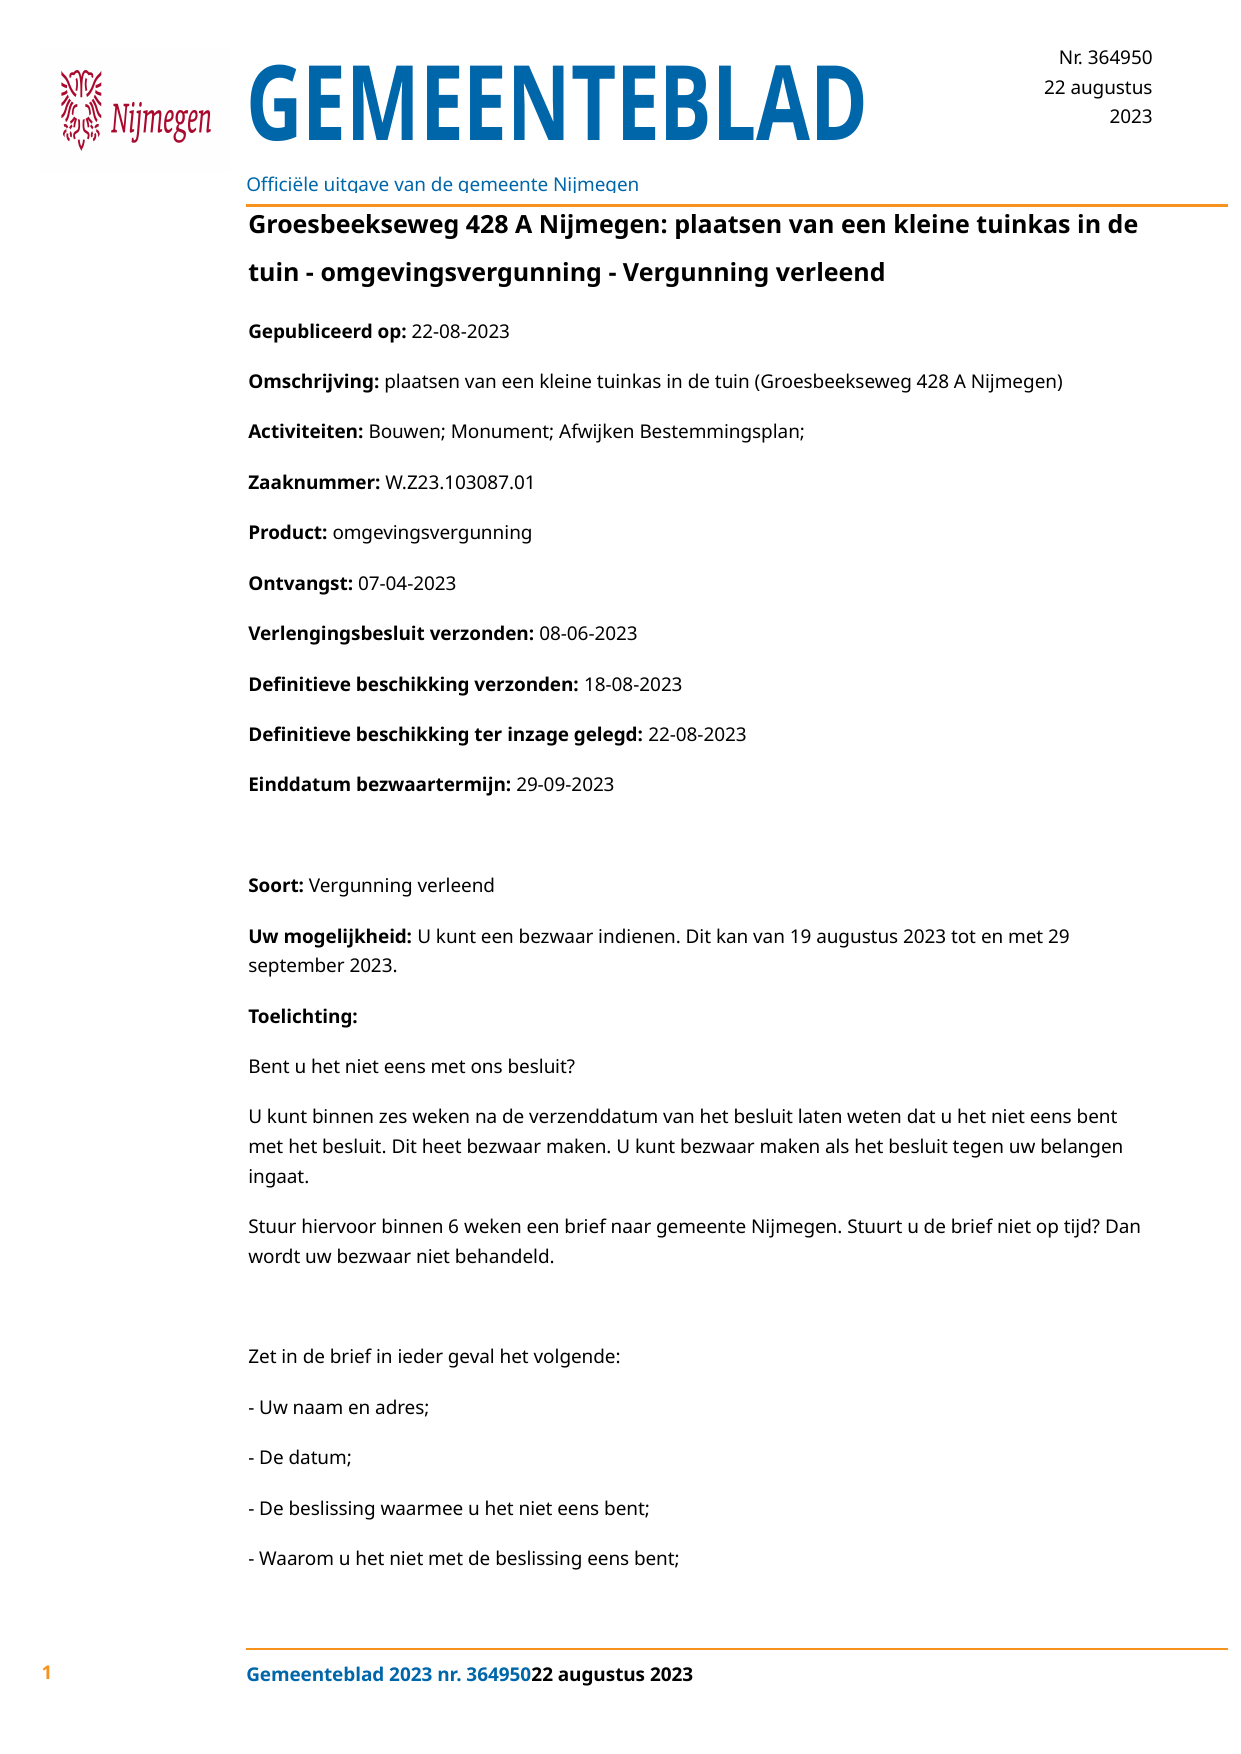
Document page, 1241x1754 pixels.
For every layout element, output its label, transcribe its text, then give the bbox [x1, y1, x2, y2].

text Bent u het niet eens met ons besluit? [248, 1053, 1152, 1079]
text - De datum; [248, 1444, 1152, 1470]
text Stuur hiervoor binnen 6 weken een brief naar gemeente Nijmegen. Stuurt u de brief niet op tijd? Dan wordt uw bezwaar niet behandeld. [248, 1213, 1152, 1269]
text Ontvangst: 07-04-2023 [248, 570, 1152, 596]
text Einddatum bezwaartermijn: 29-09-2023 [248, 772, 1152, 797]
text - Waarom u het niet met de beslissing eens bent; [248, 1545, 1152, 1571]
text Verlengingsbesluit verzonden: 08-06-2023 [248, 620, 1152, 646]
picture [41, 47, 231, 172]
text Zet in de brief in ieder geval het volgende: [248, 1344, 1152, 1369]
text Soort: Vergunning verleend [248, 872, 1152, 898]
text - De beslissing waarmee u het niet eens bent; [248, 1495, 1152, 1521]
text Gepubliceerd op: 22-08-2023 [248, 318, 1152, 344]
text - Uw naam en adres; [248, 1394, 1152, 1420]
text Toelichting: [248, 1003, 1152, 1029]
text Zaaknummer: W.Z23.103087.01 [248, 469, 1152, 495]
text Definitieve beschikking ter inzage gelegd: 22-08-2023 [248, 721, 1152, 747]
text Definitieve beschikking verzonden: 18-08-2023 [248, 671, 1152, 697]
text Groesbeekseweg 428 A Nijmegen: plaatsen van een kleine tuinkas in de tuin - omgevingsvergunning - Vergunning verleend [248, 207, 1152, 288]
text Product: omgevingsvergunning [248, 519, 1152, 545]
text U kunt binnen zes weken na de verzenddatum van het besluit laten weten dat u het niet eens bent met het besluit. Dit heet bezwaar maken. U kunt bezwaar maken als het besluit tegen uw belangen ingaat. [248, 1104, 1152, 1189]
text Uw mogelijkheid: U kunt een bezwaar indienen. Dit kan van 19 augustus 2023 tot en met 29 september 2023. [248, 923, 1152, 978]
text Omschrijving: plaatsen van een kleine tuinkas in de tuin (Groesbeekseweg 428 A Nijmegen) [248, 368, 1152, 394]
text Activiteiten: Bouwen; Monument; Afwijken Bestemmingsplan; [248, 419, 1152, 444]
